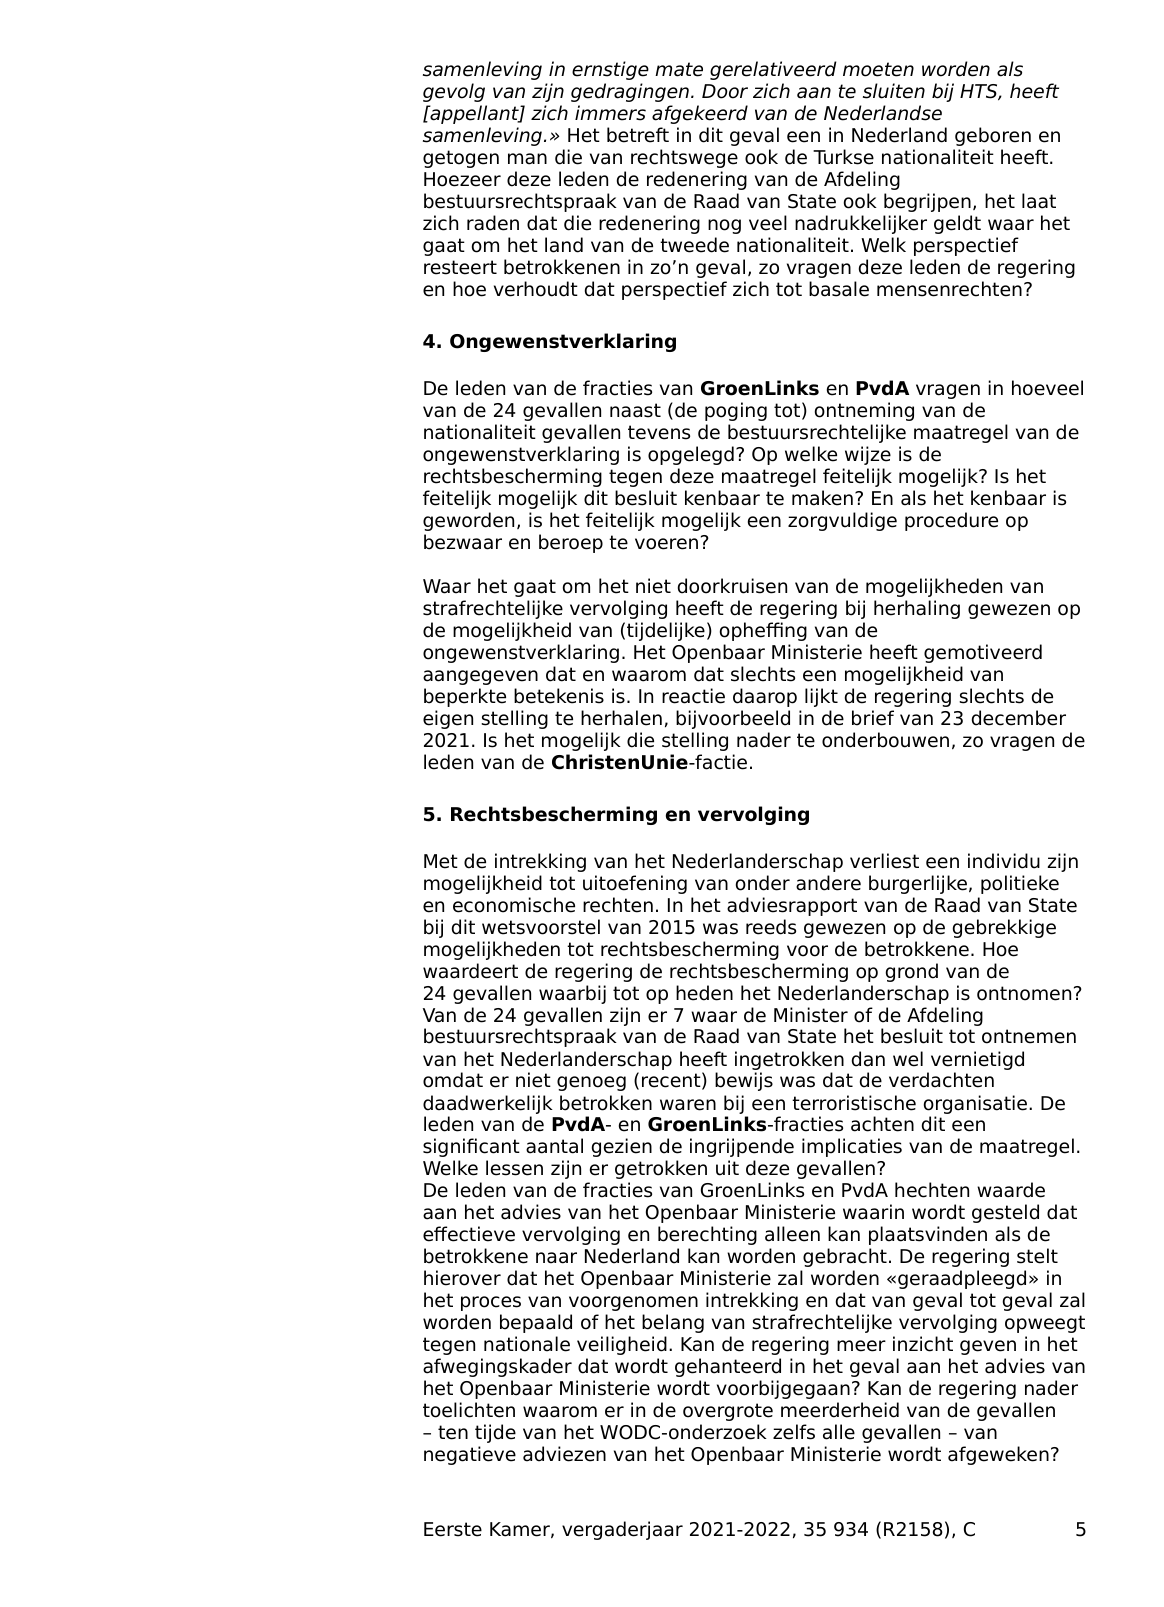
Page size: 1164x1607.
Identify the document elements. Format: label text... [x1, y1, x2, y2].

subtitle 4. Ongewenstverklaring [422, 331, 1087, 353]
text De leden van de fracties van GroenLinks en PvdA vragen in hoeveel van de 24 gevallen naast (de poging tot) ontneming van de nationaliteit gevallen tevens de bestuursrechtelijke maatregel van de ongewenstverklaring is opgelegd? Op welke wijze is de rechtsbescherming tegen deze maatregel feitelijk mogelijk? Is het feitelijk mogelijk dit besluit kenbaar te maken? En als het kenbaar is geworden, is het feitelijk mogelijk een zorgvuldige procedure op bezwaar en beroep te voeren? [422, 378, 1087, 554]
text Met de intrekking van het Nederlanderschap verliest een individu zijn mogelijkheid tot uitoefening van onder andere burgerlijke, politieke en economische rechten. In het adviesrapport van de Raad van State bij dit wetsvoorstel van 2015 was reeds gewezen op de gebrekkige mogelijkheden tot rechtsbescherming voor de betrokkene. Hoe waardeert de regering de rechtsbescherming op grond van de 24 gevallen waarbij tot op heden het Nederlanderschap is ontnomen? Van de 24 gevallen zijn er 7 waar de Minister of de Afdeling bestuursrechtspraak van de Raad van State het besluit tot ontnemen van het Nederlanderschap heeft ingetrokken dan wel vernietigd omdat er niet genoeg (recent) bewijs was dat de verdachten daadwerkelijk betrokken waren bij een terroristische organisatie. De leden van de PvdA- en GroenLinks-fracties achten dit een significant aantal gezien de ingrijpende implicaties van de maatregel. Welke lessen zijn er getrokken uit deze gevallen? [422, 851, 1087, 1180]
text samenleving in ernstige mate gerelativeerd moeten worden als gevolg van zijn gedragingen. Door zich aan te sluiten bij HTS, heeft [appellant] zich immers afgekeerd van de Nederlandse samenleving.» Het betreft in dit geval een in Nederland geboren en getogen man die van rechtswege ook de Turkse nationaliteit heeft. Hoezeer deze leden de redenering van de Afdeling bestuursrechtspraak van de Raad van State ook begrijpen, het laat zich raden dat die redenering nog veel nadrukkelijker geldt waar het gaat om het land van de tweede nationaliteit. Welk perspectief resteert betrokkenen in zo’n geval, zo vragen deze leden de regering en hoe verhoudt dat perspectief zich tot basale mensenrechten? [422, 59, 1087, 301]
text De leden van de fracties van GroenLinks en PvdA hechten waarde aan het advies van het Openbaar Ministerie waarin wordt gesteld dat effectieve vervolging en berechting alleen kan plaatsvinden als de betrokkene naar Nederland kan worden gebracht. De regering stelt hierover dat het Openbaar Ministerie zal worden «geraadpleegd» in het proces van voorgenomen intrekking en dat van geval tot geval zal worden bepaald of het belang van strafrechtelijke vervolging opweegt tegen nationale veiligheid. Kan de regering meer inzicht geven in het afwegingskader dat wordt gehanteerd in het geval aan het advies van het Openbaar Ministerie wordt voorbijgegaan? Kan de regering nader toelichten waarom er in de overgrote meerderheid van de gevallen – ten tijde van het WODC-onderzoek zelfs alle gevallen – van negatieve adviezen van het Openbaar Ministerie wordt afgeweken? [422, 1180, 1087, 1466]
text Waar het gaat om het niet doorkruisen van de mogelijkheden van strafrechtelijke vervolging heeft de regering bij herhaling gewezen op de mogelijkheid van (tijdelijke) opheffing van de ongewenstverklaring. Het Openbaar Ministerie heeft gemotiveerd aangegeven dat en waarom dat slechts een mogelijkheid van beperkte betekenis is. In reactie daarop lijkt de regering slechts de eigen stelling te herhalen, bijvoorbeeld in de brief van 23 december 2021. Is het mogelijk die stelling nader te onderbouwen, zo vragen de leden van de ChristenUnie-factie. [422, 576, 1087, 774]
subtitle 5. Rechtsbescherming en vervolging [422, 804, 1087, 826]
